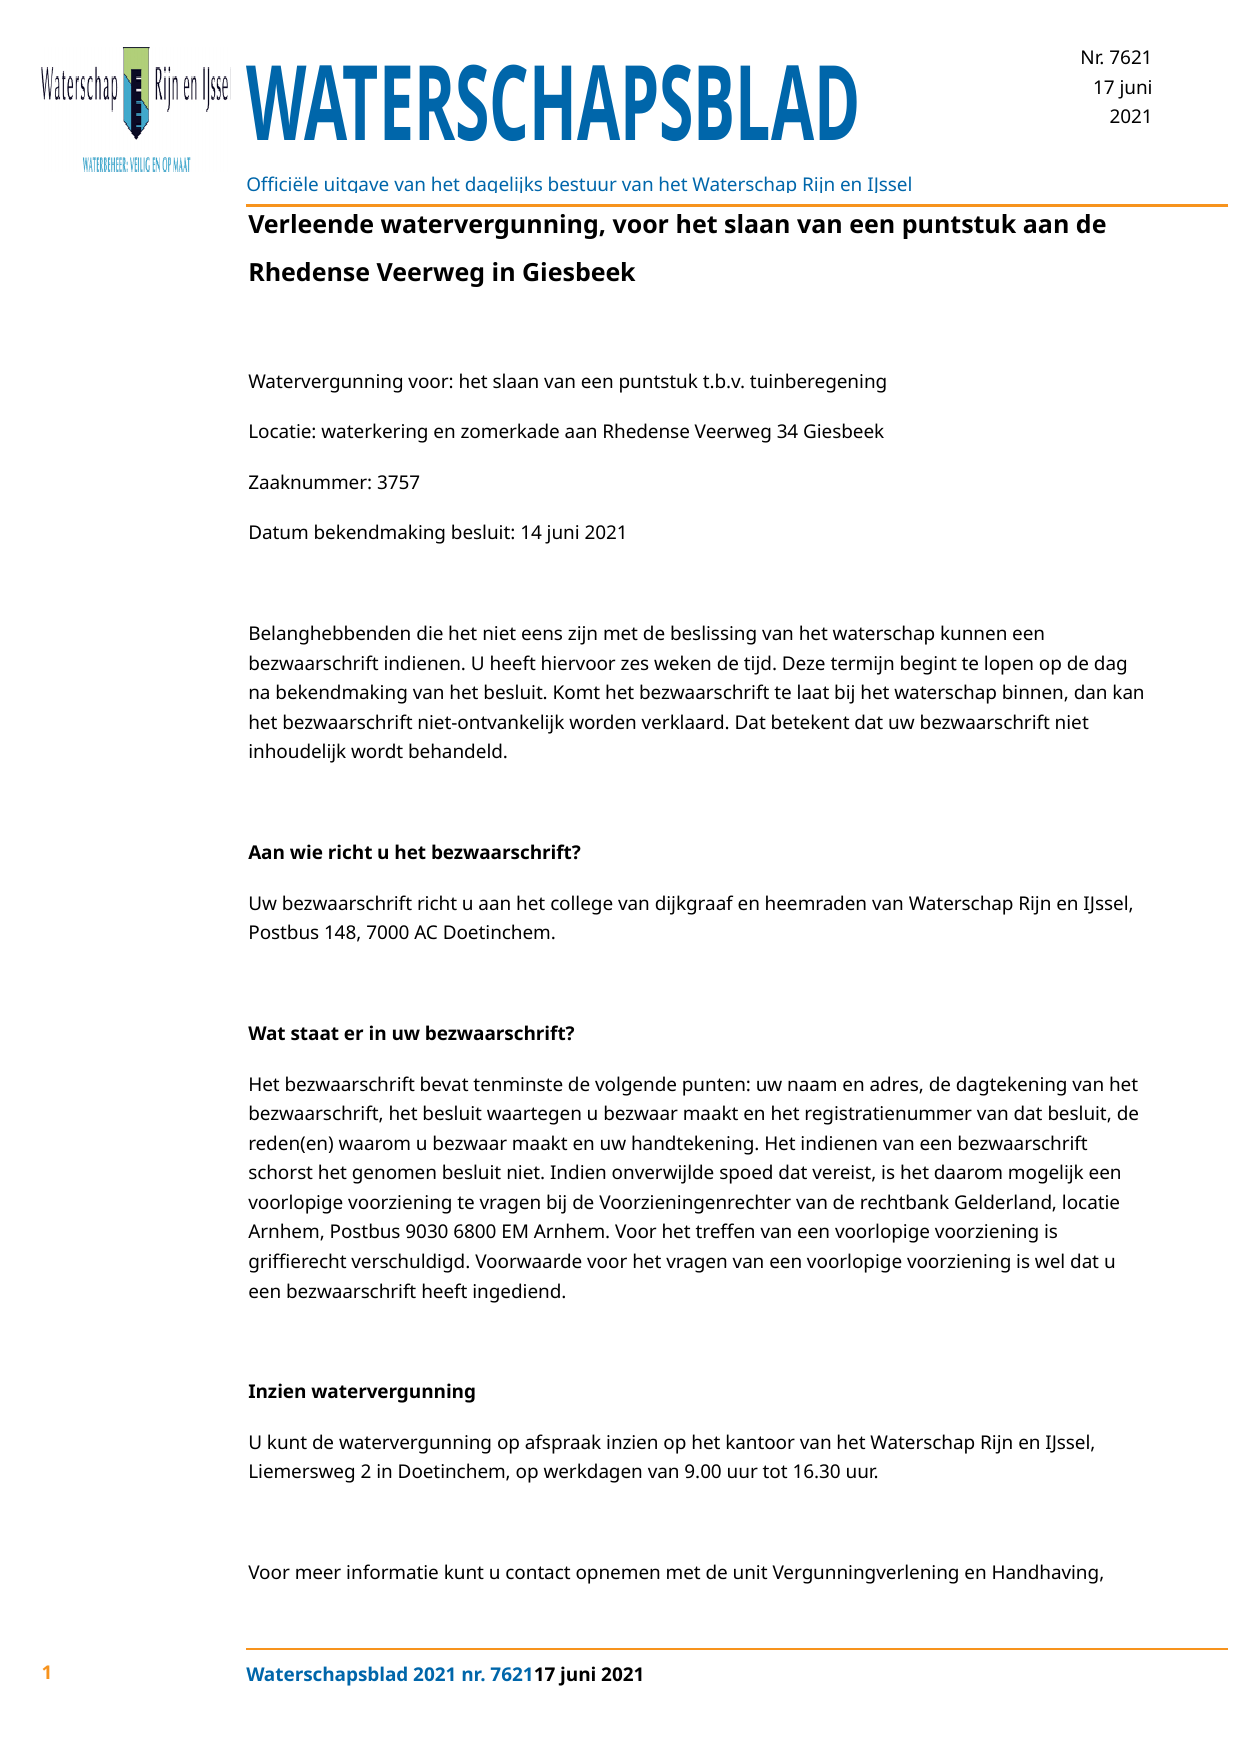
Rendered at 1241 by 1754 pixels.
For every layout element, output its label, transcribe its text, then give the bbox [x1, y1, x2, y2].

text Belanghebbenden die het niet eens zijn met de beslissing van het waterschap kunnen een bezwaarschrift indienen. U heeft hiervoor zes weken de tijd. Deze termijn begint te lopen op de dag na bekendmaking van het besluit. Komt het bezwaarschrift te laat bij het waterschap binnen, dan kan het bezwaarschrift niet-ontvankelijk worden verklaard. Dat betekent dat uw bezwaarschrift niet inhoudelijk wordt behandeld. [248, 620, 1152, 764]
text Zaaknummer: 3757 [248, 469, 1152, 495]
text Aan wie richt u het bezwaarschrift? [248, 839, 1152, 865]
text Inzien watervergunning [248, 1379, 1152, 1404]
picture [41, 47, 231, 172]
text Datum bekendmaking besluit: 14 juni 2021 [248, 519, 1152, 545]
text Verleende watervergunning, voor het slaan van een puntstuk aan de Rhedense Veerweg in Giesbeek [248, 207, 1152, 288]
text Uw bezwaarschrift richt u aan het college van dijkgraaf en heemraden van Waterschap Rijn en IJssel, Postbus 148, 7000 AC Doetinchem. [248, 890, 1152, 945]
text Locatie: waterkering en zomerkade aan Rhedense Veerweg 34 Giesbeek [248, 419, 1152, 444]
text Voor meer informatie kunt u contact opnemen met de unit Vergunningverlening en Handhaving, [248, 1559, 1152, 1585]
text U kunt de watervergunning op afspraak inzien op het kantoor van het Waterschap Rijn en IJssel, Liemersweg 2 in Doetinchem, op werkdagen van 9.00 uur tot 16.30 uur. [248, 1429, 1152, 1484]
text Watervergunning voor: het slaan van een puntstuk t.b.v. tuinberegening [248, 368, 1152, 394]
text Het bezwaarschrift bevat tenminste de volgende punten: uw naam en adres, de dagtekening van het bezwaarschrift, het besluit waartegen u bezwaar maakt en het registratienummer van dat besluit, de reden(en) waarom u bezwaar maakt en uw handtekening. Het indienen van een bezwaarschrift schorst het genomen besluit niet. Indien onverwijlde spoed dat vereist, is het daarom mogelijk een voorlopige voorziening te vragen bij de Voorzieningenrechter van de rechtbank Gelderland, locatie Arnhem, Postbus 9030 6800 EM Arnhem. Voor het treffen van een voorlopige voorziening is griffierecht verschuldigd. Voorwaarde voor het vragen van een voorlopige voorziening is wel dat u een bezwaarschrift heeft ingediend. [248, 1071, 1152, 1304]
text Wat staat er in uw bezwaarschrift? [248, 1020, 1152, 1046]
